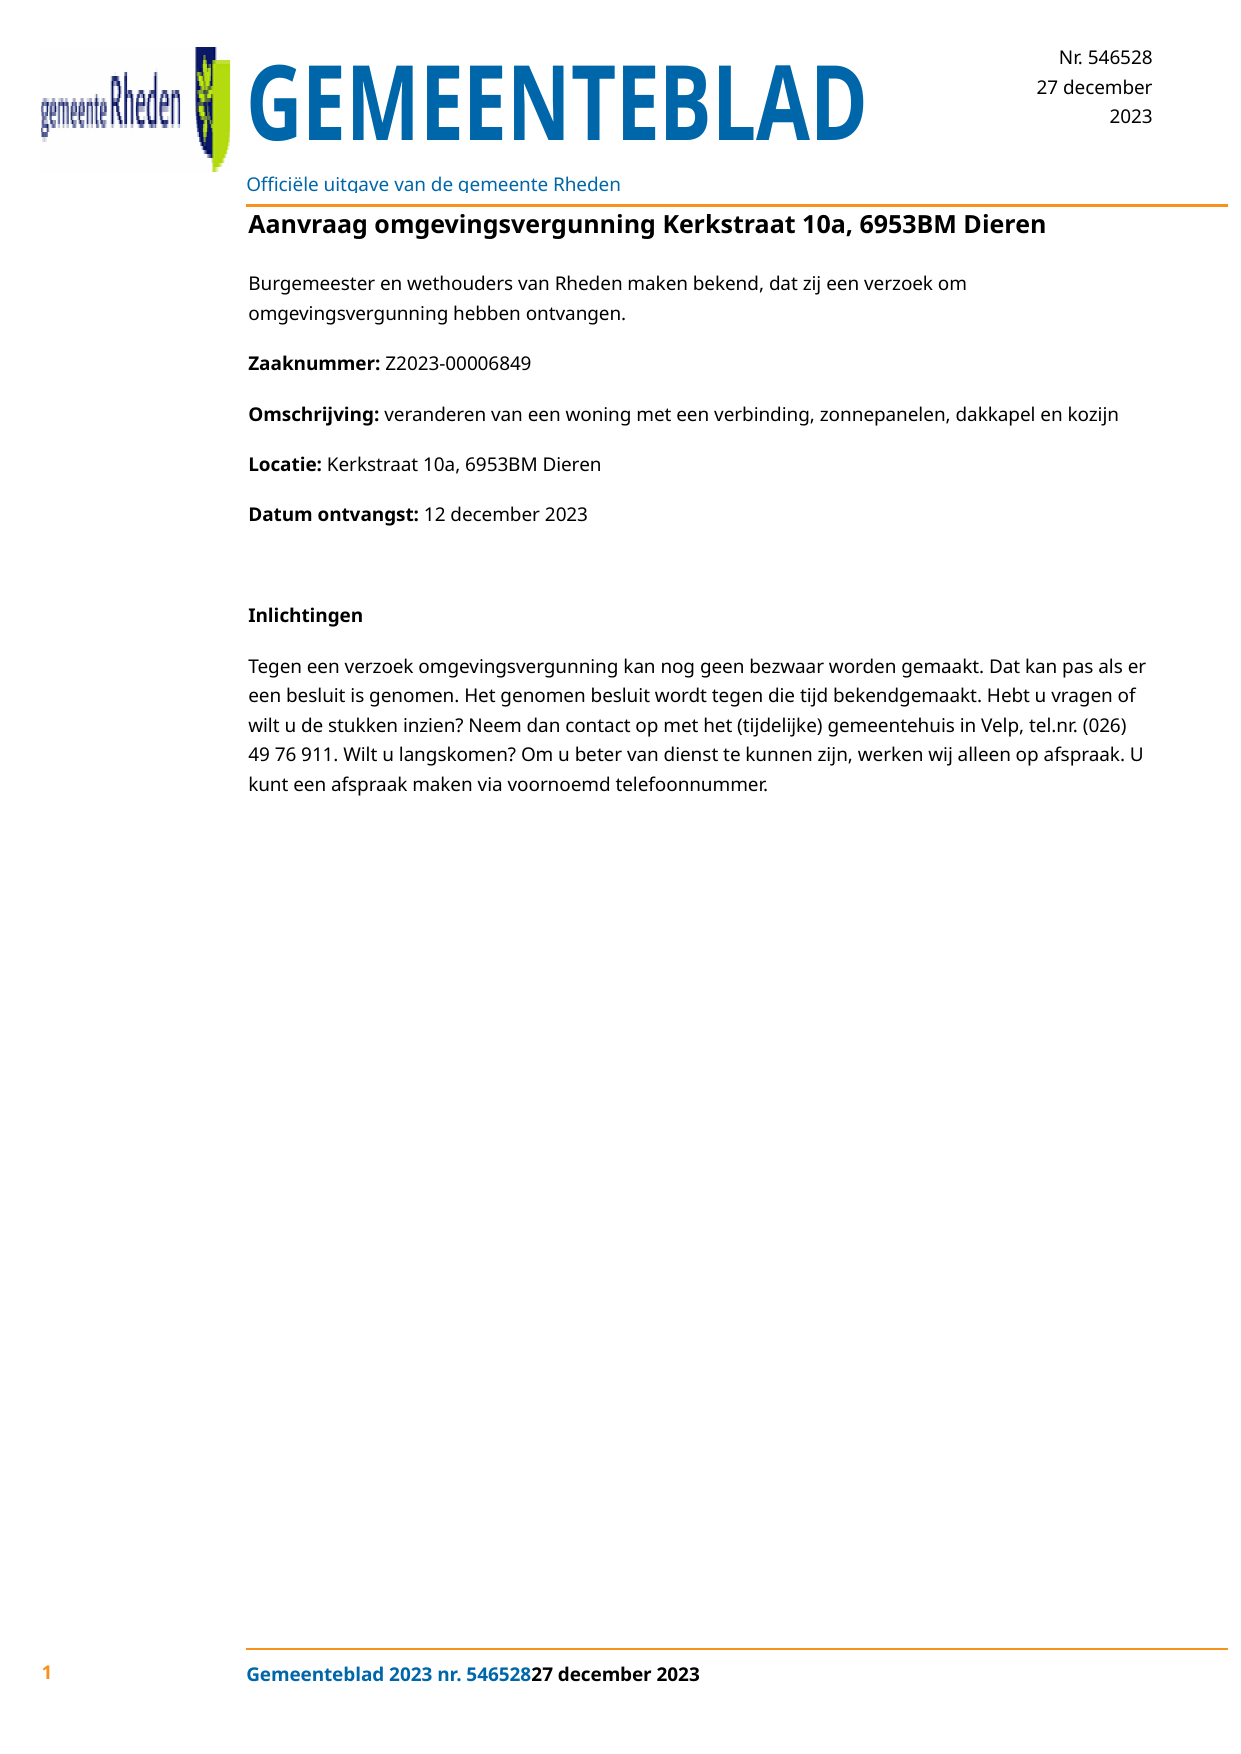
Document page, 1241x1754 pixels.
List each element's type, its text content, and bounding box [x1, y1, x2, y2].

text Locatie: Kerkstraat 10a, 6953BM Dieren [248, 451, 1152, 477]
text Tegen een verzoek omgevingsvergunning kan nog geen bezwaar worden gemaakt. Dat kan pas als er een besluit is genomen. Het genomen besluit wordt tegen die tijd bekendgemaakt. Hebt u vragen of wilt u de stukken inzien? Neem dan contact op met het (tijdelijke) gemeentehuis in Velp, tel.nr. (026) 49 76 911. Wilt u langskomen? Om u beter van dienst te kunnen zijn, werken wij alleen op afspraak. U kunt een afspraak maken via voornoemd telefoonnummer. [248, 653, 1152, 797]
text Zaaknummer: Z2023-00006849 [248, 350, 1152, 376]
picture [41, 47, 231, 172]
text Omschrijving: veranderen van een woning met een verbinding, zonnepanelen, dakkapel en kozijn [248, 401, 1152, 426]
text Aanvraag omgevingsvergunning Kerkstraat 10a, 6953BM Dieren [248, 207, 1152, 241]
text Burgemeester en wethouders van Rheden maken bekend, dat zij een verzoek om omgevingsvergunning hebben ontvangen. [248, 270, 1152, 326]
text Inlichtingen [248, 602, 1152, 628]
text Datum ontvangst: 12 december 2023 [248, 502, 1152, 527]
